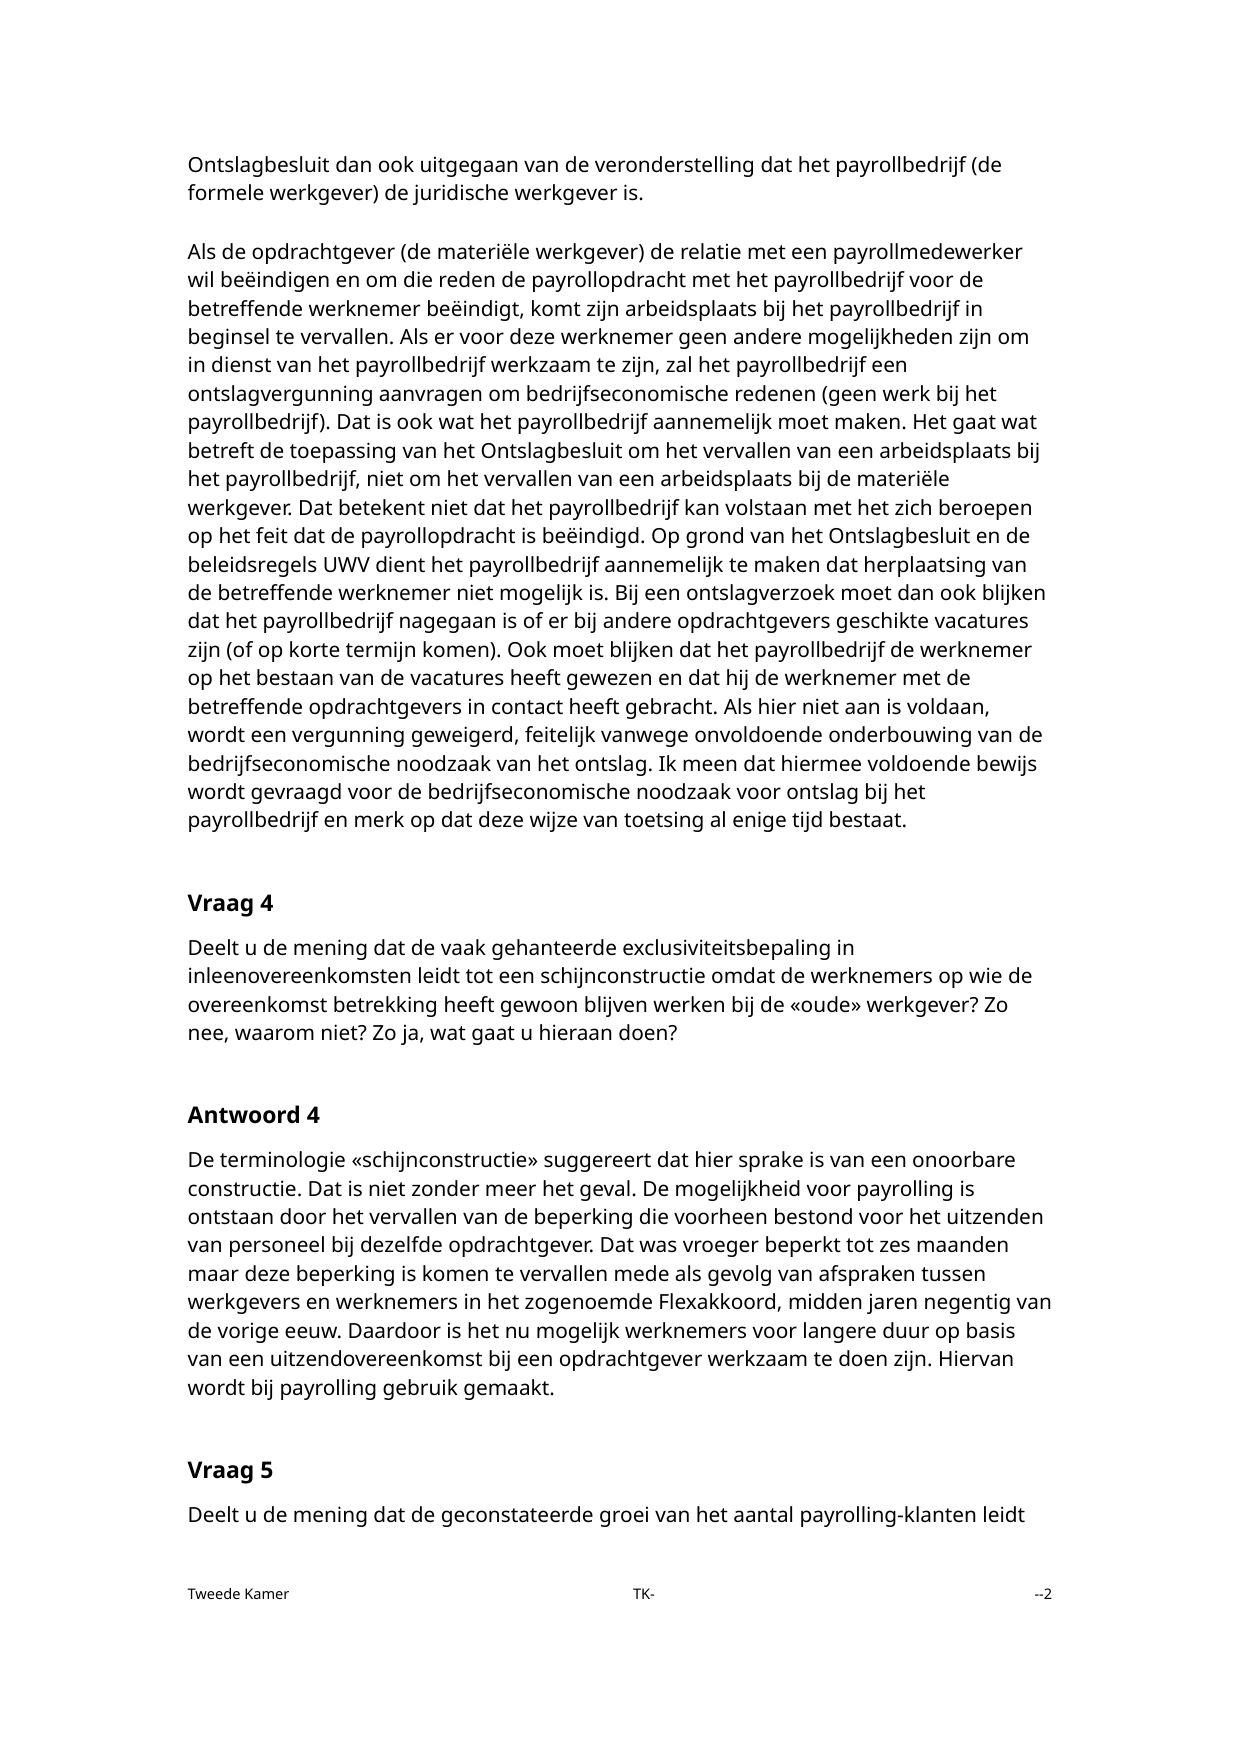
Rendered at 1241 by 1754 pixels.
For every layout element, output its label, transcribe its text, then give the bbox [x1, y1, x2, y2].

text Deelt u de mening dat de geconstateerde groei van het aantal payrolling-klanten leidt [187, 1500, 1053, 1528]
subtitle Vraag 5 [187, 1454, 1053, 1485]
subtitle Vraag 4 [187, 887, 1053, 918]
text De terminologie «schijnconstructie» suggereert dat hier sprake is van een onoorbare constructie. Dat is niet zonder meer het geval. De mogelijkheid voor payrolling is ontstaan door het vervallen van de beperking die voorheen bestond voor het uitzenden van personeel bij dezelfde opdrachtgever. Dat was vroeger beperkt tot zes maanden maar deze beperking is komen te vervallen mede als gevolg van afspraken tussen werkgevers en werknemers in het zogenoemde Flexakkoord, midden jaren negentig van de vorige eeuw. Daardoor is het nu mogelijk werknemers voor langere duur op basis van een uitzendovereenkomst bij een opdrachtgever werkzaam te doen zijn. Hiervan wordt bij payrolling gebruik gemaakt. [187, 1145, 1053, 1401]
text Ontslagbesluit dan ook uitgegaan van de veronderstelling dat het payrollbedrijf (de formele werkgever) de juridische werkgever is. [187, 150, 1053, 207]
text Deelt u de mening dat de vaak gehanteerde exclusiviteitsbepaling in inleenovereenkomsten leidt tot een schijnconstructie omdat de werknemers op wie de overeenkomst betrekking heeft gewoon blijven werken bij de «oude» werkgever? Zo nee, waarom niet? Zo ja, wat gaat u hieraan doen? [187, 933, 1053, 1047]
subtitle Antwoord 4 [187, 1099, 1053, 1130]
text Als de opdrachtgever (de materiële werkgever) de relatie met een payrollmedewerker wil beëindigen en om die reden de payrollopdracht met het payrollbedrijf voor de betreffende werknemer beëindigt, komt zijn arbeidsplaats bij het payrollbedrijf in beginsel te vervallen. Als er voor deze werknemer geen andere mogelijkheden zijn om in dienst van het payrollbedrijf werkzaam te zijn, zal het payrollbedrijf een ontslagvergunning aanvragen om bedrijfseconomische redenen (geen werk bij het payrollbedrijf). Dat is ook wat het payrollbedrijf aannemelijk moet maken. Het gaat wat betreft de toepassing van het Ontslagbesluit om het vervallen van een arbeidsplaats bij het payrollbedrijf, niet om het vervallen van een arbeidsplaats bij de materiële werkgever. Dat betekent niet dat het payrollbedrijf kan volstaan met het zich beroepen op het feit dat de payrollopdracht is beëindigd. Op grond van het Ontslagbesluit en de beleidsregels UWV dient het payrollbedrijf aannemelijk te maken dat herplaatsing van de betreffende werknemer niet mogelijk is. Bij een ontslagverzoek moet dan ook blijken dat het payrollbedrijf nagegaan is of er bij andere opdrachtgevers geschikte vacatures zijn (of op korte termijn komen). Ook moet blijken dat het payrollbedrijf de werknemer op het bestaan van de vacatures heeft gewezen en dat hij de werknemer met de betreffende opdrachtgevers in contact heeft gebracht. Als hier niet aan is voldaan, wordt een vergunning geweigerd, feitelijk vanwege onvoldoende onderbouwing van de bedrijfseconomische noodzaak van het ontslag. Ik meen dat hiermee voldoende bewijs wordt gevraagd voor de bedrijfseconomische noodzaak voor ontslag bij het payrollbedrijf en merk op dat deze wijze van toetsing al enige tijd bestaat. [187, 237, 1053, 834]
